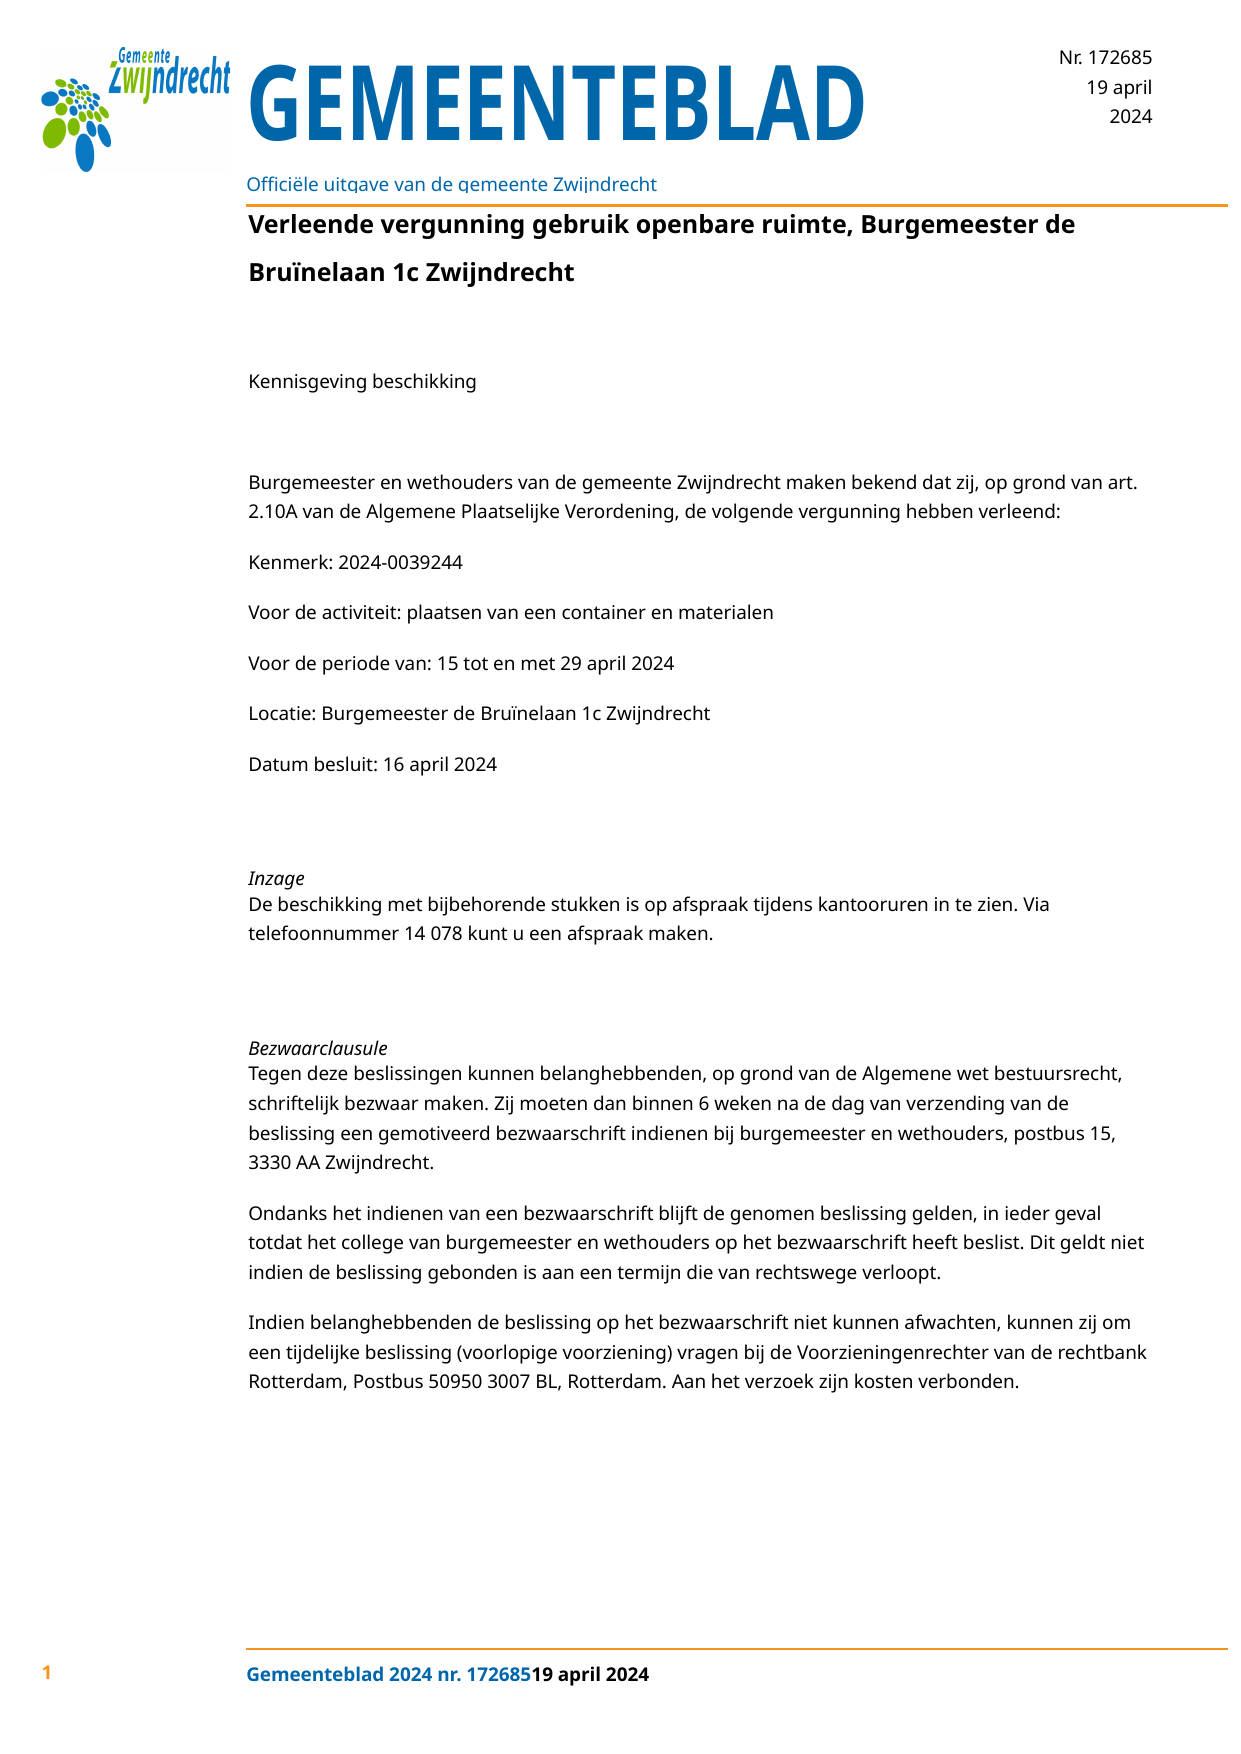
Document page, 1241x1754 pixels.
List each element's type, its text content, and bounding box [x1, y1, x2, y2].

text Locatie: Burgemeester de Bruïnelaan 1c Zwijndrecht [248, 700, 1152, 726]
text Burgemeester en wethouders van de gemeente Zwijndrecht maken bekend dat zij, op grond van art. 2.10A van de Algemene Plaatselijke Verordening, de volgende vergunning hebben verleend: [248, 469, 1152, 524]
text Verleende vergunning gebruik openbare ruimte, Burgemeester de Bruïnelaan 1c Zwijndrecht [248, 207, 1152, 288]
text Kenmerk: 2024-0039244 [248, 549, 1152, 575]
text Kennisgeving beschikking [248, 368, 1152, 394]
text Inzage [248, 865, 1152, 891]
text Bezwaarclausule [248, 1035, 1152, 1061]
text De beschikking met bijbehorende stukken is op afspraak tijdens kantooruren in te zien. Via telefoonnummer 14 078 kunt u een afspraak maken. [248, 891, 1152, 946]
text Datum besluit: 16 april 2024 [248, 751, 1152, 777]
text Indien belanghebbenden de beslissing op het bezwaarschrift niet kunnen afwachten, kunnen zij om een tijdelijke beslissing (voorlopige voorziening) vragen bij de Voorzieningenrechter van de rechtbank Rotterdam, Postbus 50950 3007 BL, Rotterdam. Aan het verzoek zijn kosten verbonden. [248, 1309, 1152, 1394]
text Ondanks het indienen van een bezwaarschrift blijft de genomen beslissing gelden, in ieder geval totdat het college van burgemeester en wethouders op het bezwaarschrift heeft beslist. Dit geldt niet indien de beslissing gebonden is aan een termijn die van rechtswege verloopt. [248, 1200, 1152, 1285]
text Voor de periode van: 15 tot en met 29 april 2024 [248, 650, 1152, 676]
text Voor de activiteit: plaatsen van een container en materialen [248, 599, 1152, 625]
text Tegen deze beslissingen kunnen belanghebbenden, op grond van de Algemene wet bestuursrecht, schriftelijk bezwaar maken. Zij moeten dan binnen 6 weken na de dag van verzending van de beslissing een gemotiveerd bezwaarschrift indienen bij burgemeester en wethouders, postbus 15, 3330 AA Zwijndrecht. [248, 1061, 1152, 1175]
picture [41, 47, 231, 172]
